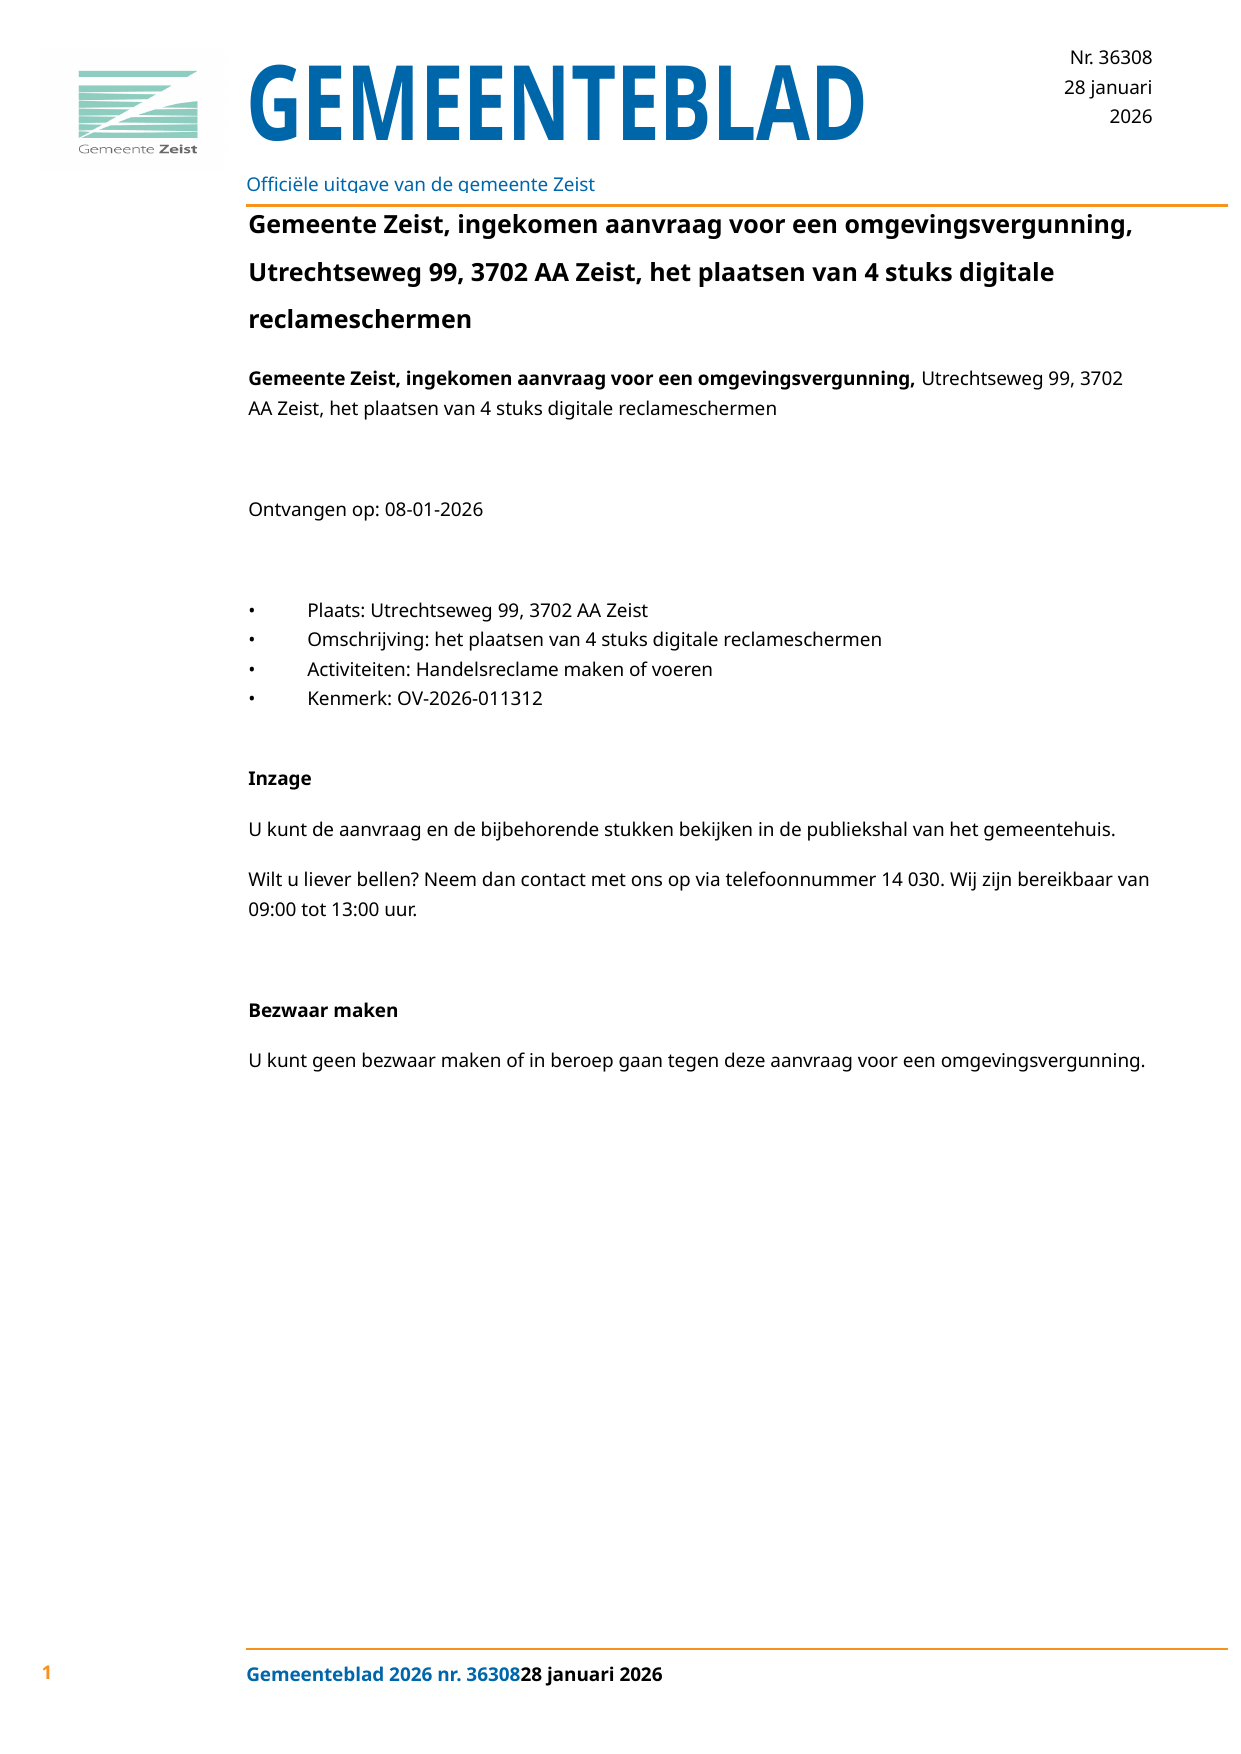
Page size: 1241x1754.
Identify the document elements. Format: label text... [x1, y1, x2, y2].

text Inzage [248, 766, 1152, 791]
list Plaats: Utrechtseweg 99, 3702 AA Zeist [248, 597, 1152, 622]
text U kunt de aanvraag en de bijbehorende stukken bekijken in de publiekshal van het gemeentehuis. [248, 816, 1152, 842]
list Kenmerk: OV-2026-011312 [248, 686, 1152, 711]
picture [41, 47, 231, 172]
text Wilt u liever bellen? Neem dan contact met ons op via telefoonnummer 14 030. Wij zijn bereikbaar van 09:00 tot 13:00 uur. [248, 866, 1152, 922]
list Activiteiten: Handelsreclame maken of voeren [248, 656, 1152, 682]
text Ontvangen op: 08-01-2026 [248, 496, 1152, 522]
text Gemeente Zeist, ingekomen aanvraag voor een omgevingsvergunning, Utrechtseweg 99, 3702 AA Zeist, het plaatsen van 4 stuks digitale reclameschermen [248, 207, 1152, 336]
text Gemeente Zeist, ingekomen aanvraag voor een omgevingsvergunning, Utrechtseweg 99, 3702 AA Zeist, het plaatsen van 4 stuks digitale reclameschermen [248, 366, 1152, 421]
text U kunt geen bezwaar maken of in beroep gaan tegen deze aanvraag voor een omgevingsvergunning. [248, 1047, 1152, 1073]
text Bezwaar maken [248, 997, 1152, 1022]
list Omschrijving: het plaatsen van 4 stuks digitale reclameschermen [248, 626, 1152, 652]
